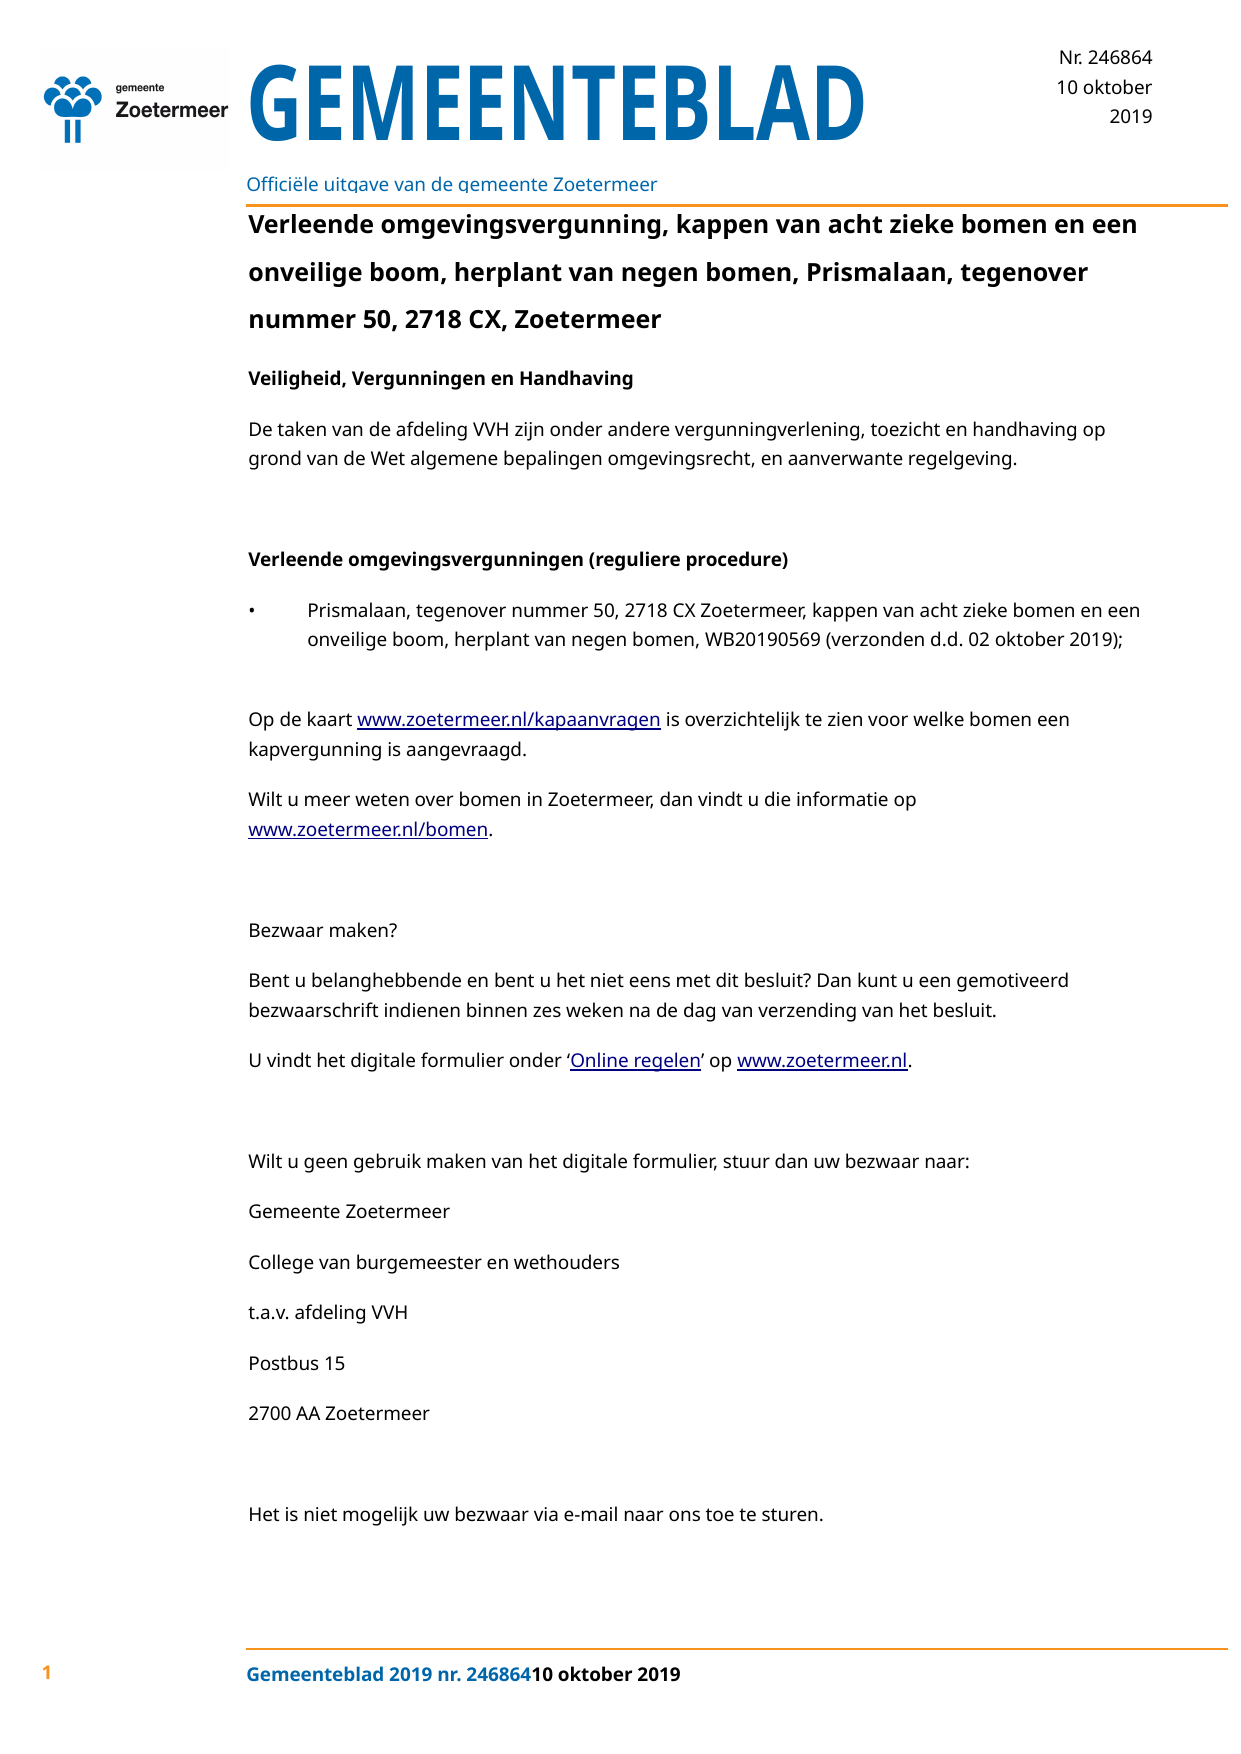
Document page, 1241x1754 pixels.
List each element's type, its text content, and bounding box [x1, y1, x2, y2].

text Het is niet mogelijk uw bezwaar via e-mail naar ons toe te sturen. [248, 1501, 1152, 1527]
text Bent u belanghebbende en bent u het niet eens met dit besluit? Dan kunt u een gemotiveerd bezwaarschrift indienen binnen zes weken na de dag van verzending van het besluit. [248, 967, 1152, 1022]
text Postbus 15 [248, 1350, 1152, 1375]
text College van burgemeester en wethouders [248, 1249, 1152, 1274]
text U vindt het digitale formulier onder ‘Online regelen’ op www.zoetermeer.nl. [248, 1047, 1152, 1073]
text t.a.v. afdeling VVH [248, 1299, 1152, 1325]
text Op de kaart www.zoetermeer.nl/kapaanvragen is overzichtelijk te zien voor welke bomen een kapvergunning is aangevraagd. [248, 706, 1152, 762]
text Gemeente Zoetermeer [248, 1198, 1152, 1224]
text 2700 AA Zoetermeer [248, 1400, 1152, 1426]
text Wilt u meer weten over bomen in Zoetermeer, dan vindt u die informatie op www.zoetermeer.nl/bomen. [248, 786, 1152, 842]
list Prismalaan, tegenover nummer 50, 2718 CX Zoetermeer, kappen van acht zieke bomen en een onveilige boom, herplant van negen bomen, WB20190569 (verzonden d.d. 02 oktober 2019); [248, 597, 1152, 652]
text Bezwaar maken? [248, 917, 1152, 942]
text Wilt u geen gebruik maken van het digitale formulier, stuur dan uw bezwaar naar: [248, 1148, 1152, 1174]
text Veiligheid, Vergunningen en Handhaving [248, 366, 1152, 391]
picture [41, 47, 231, 172]
text Verleende omgevingsvergunningen (reguliere procedure) [248, 546, 1152, 572]
text De taken van de afdeling VVH zijn onder andere vergunningverlening, toezicht en handhaving op grond van de Wet algemene bepalingen omgevingsrecht, en aanverwante regelgeving. [248, 416, 1152, 471]
text Verleende omgevingsvergunning, kappen van acht zieke bomen en een onveilige boom, herplant van negen bomen, Prismalaan, tegenover nummer 50, 2718 CX, Zoetermeer [248, 207, 1152, 336]
